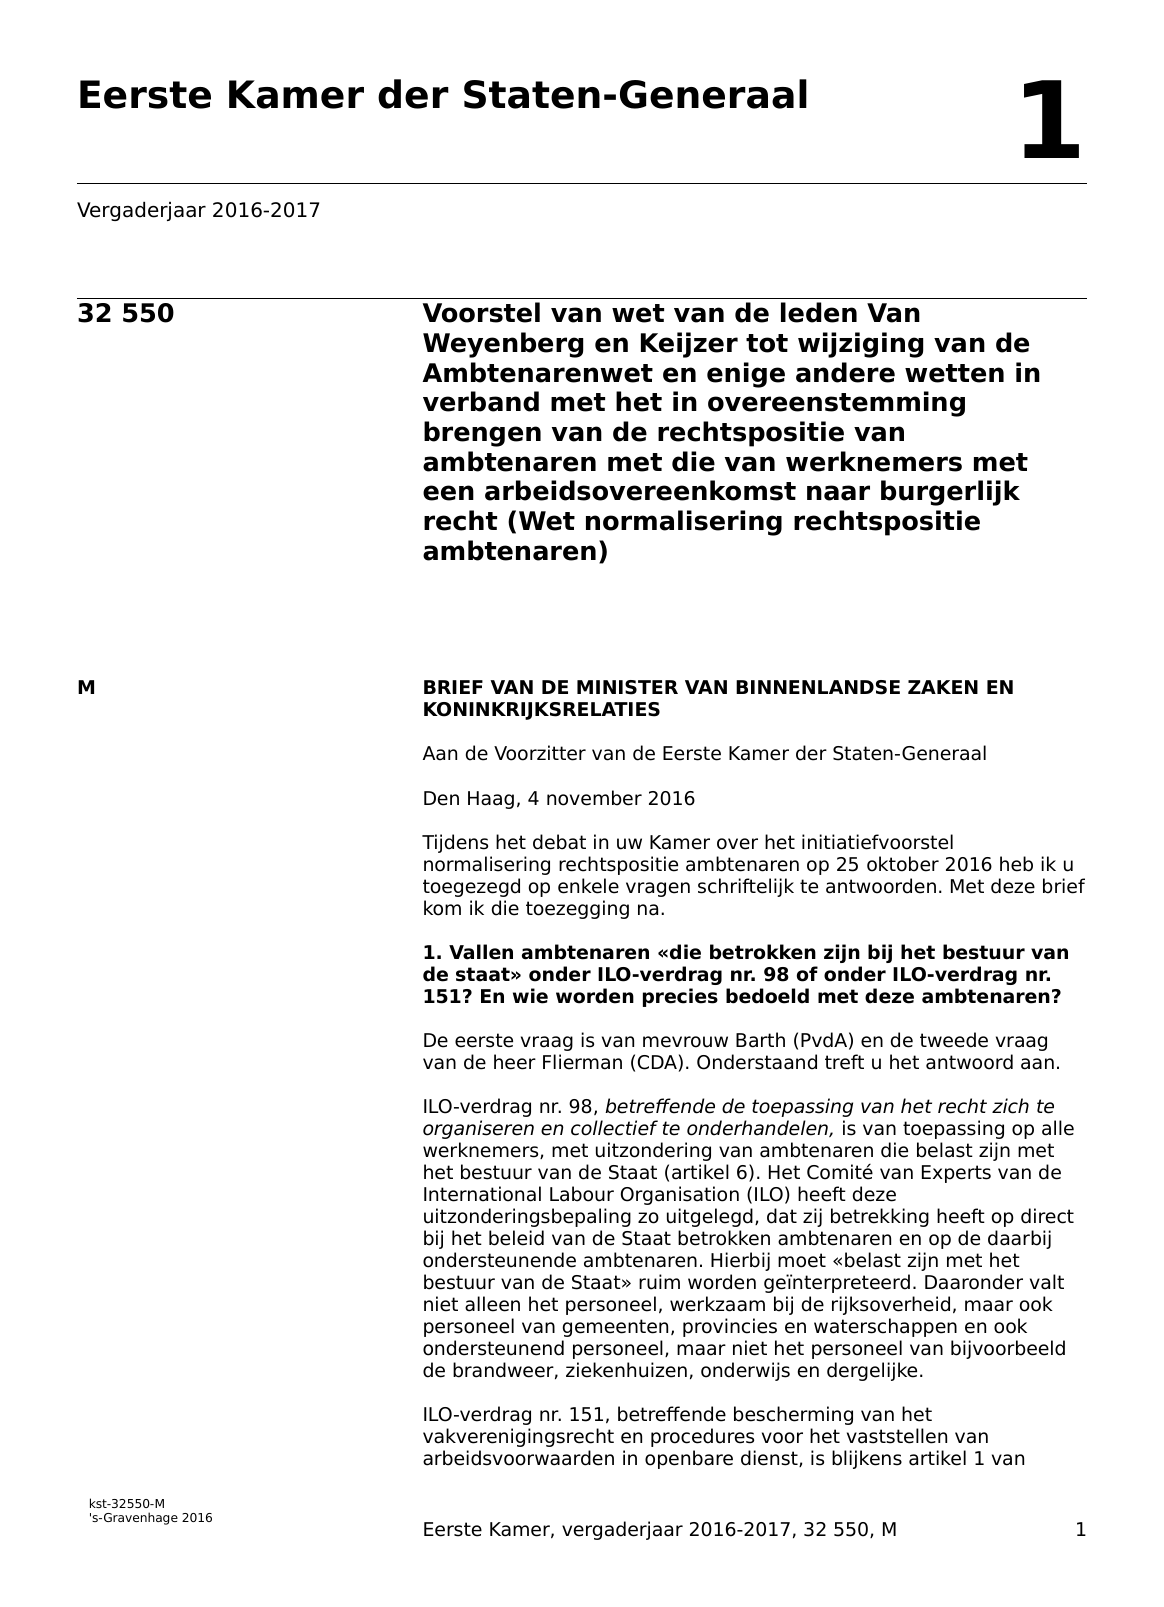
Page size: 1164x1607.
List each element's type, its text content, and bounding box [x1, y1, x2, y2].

text kst-32550-M [88, 1497, 323, 1511]
subtitle 32 550 Voorstel van wet van de leden Van Weyenberg en Keijzer tot wijziging van de Ambtenarenwet en enige andere wetten in verband met het in overeenstemming brengen van de rechtspositie van ambtenaren met die van werknemers met een arbeidsovereenkomst naar burgerlijk recht (Wet normalisering rechtspositie ambtenaren) [77, 299, 1087, 566]
subtitle M BRIEF VAN DE MINISTER VAN BINNENLANDSE ZAKEN EN KONINKRIJKSRELATIES [77, 677, 1087, 721]
table_header Eerste Kamer der Staten-Generaal [77, 59, 886, 183]
text Tijdens het debat in uw Kamer over het initiatiefvoorstel normalisering rechtspositie ambtenaren op 25 oktober 2016 heb ik u toegezegd op enkele vragen schriftelijk te antwoorden. Met deze brief kom ik die toezegging na. [422, 832, 1087, 919]
text ILO-verdrag nr. 98, betreffende de toepassing van het recht zich te organiseren en collectief te onderhandelen, is van toepassing op alle werknemers, met uitzondering van ambtenaren die belast zijn met het bestuur van de Staat (artikel 6). Het Comité van Experts van de International Labour Organisation (ILO) heeft deze uitzonderingsbepaling zo uitgelegd, dat zij betrekking heeft op direct bij het beleid van de Staat betrokken ambtenaren en op de daarbij ondersteunende ambtenaren. Hierbij moet «belast zijn met het bestuur van de Staat» ruim worden geïnterpreteerd. Daaronder valt niet alleen het personeel, werkzaam bij de rijksoverheid, maar ook personeel van gemeenten, provincies en waterschappen en ook ondersteunend personeel, maar niet het personeel van bijvoorbeeld de brandweer, ziekenhuizen, onderwijs en dergelijke. [422, 1096, 1087, 1382]
table_header 1 [886, 59, 1087, 183]
text 's-Gravenhage 2016 [88, 1511, 323, 1525]
text Aan de Voorzitter van de Eerste Kamer der Staten-Generaal [422, 743, 1087, 765]
text ILO-verdrag nr. 151, betreffende bescherming van het vakverenigingsrecht en procedures voor het vaststellen van arbeidsvoorwaarden in openbare dienst, is blijkens artikel 1 van [422, 1404, 1087, 1470]
table_cell Vergaderjaar 2016-2017 [77, 184, 1087, 298]
text Den Haag, 4 november 2016 [422, 787, 1087, 809]
text 1. Vallen ambtenaren «die betrokken zijn bij het bestuur van de staat» onder ILO-verdrag nr. 98 of onder ILO-verdrag nr. 151? En wie worden precies bedoeld met deze ambtenaren? [422, 942, 1087, 1008]
text De eerste vraag is van mevrouw Barth (PvdA) en de tweede vraag van de heer Flierman (CDA). Onderstaand treft u het antwoord aan. [422, 1030, 1087, 1074]
